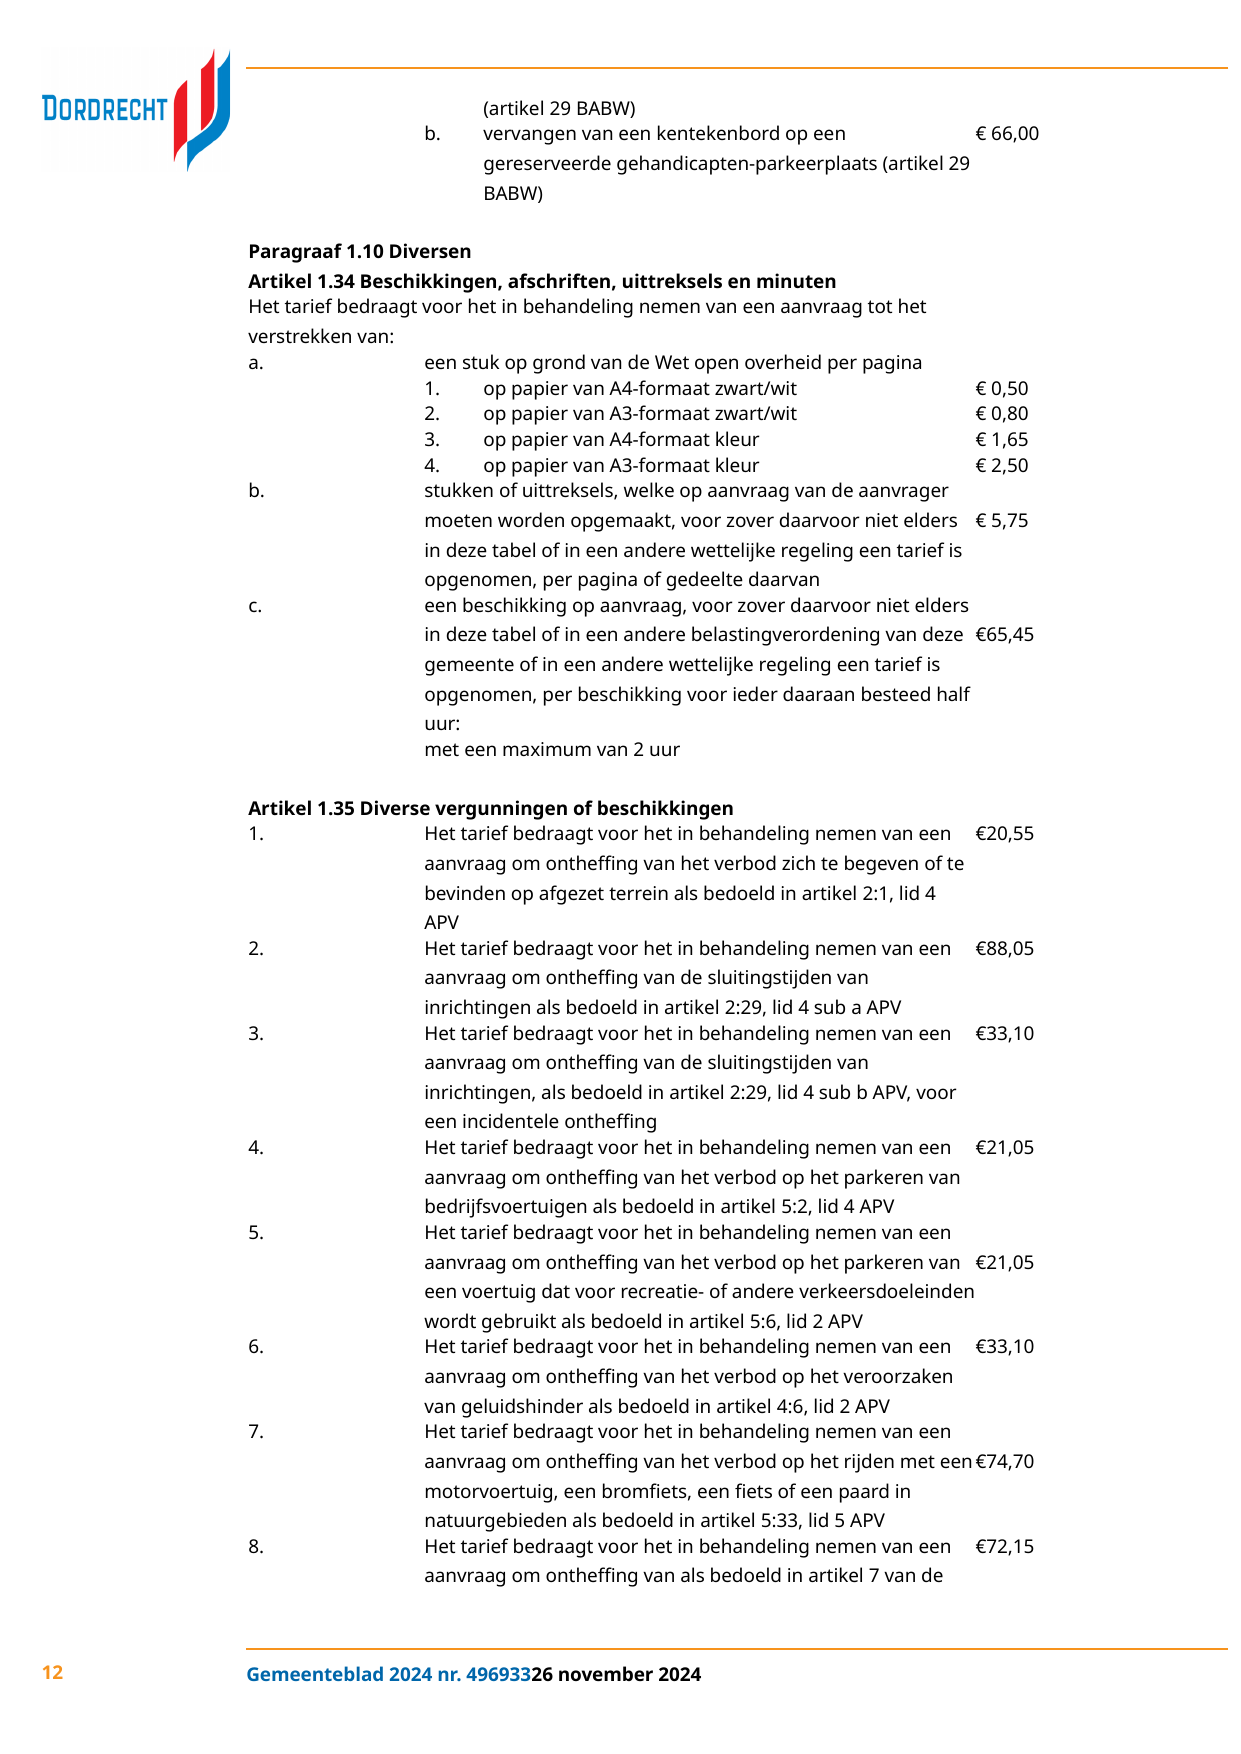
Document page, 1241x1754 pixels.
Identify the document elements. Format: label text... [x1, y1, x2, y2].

table_cell [248, 452, 424, 478]
table_header [975, 795, 1152, 821]
table_cell Het tarief bedraagt voor het in behandeling nemen van een aanvraag om ontheffing van als bedoeld in artikel 7 van de [424, 1533, 975, 1588]
table_cell €33,10 [975, 1334, 1152, 1419]
table_cell Het tarief bedraagt voor het in behandeling nemen van een aanvraag om ontheffing van het verbod zich te begeven of te bevinden op afgezet terrein als bedoeld in artikel 2:1, lid 4 APV [424, 821, 975, 935]
table_cell Het tarief bedraagt voor het in behandeling nemen van een aanvraag om ontheffing van het verbod op het rijden met een motorvoertuig, een bromfiets, een fiets of een paard in natuurgebieden als bedoeld in artikel 5:33, lid 5 APV [424, 1419, 975, 1533]
table_cell [975, 736, 1152, 762]
table_cell Het tarief bedraagt voor het in behandeling nemen van een aanvraag tot het verstrekken van: [248, 294, 975, 349]
table_cell €21,05 [975, 1134, 1152, 1219]
table_cell [248, 400, 424, 426]
table_cell [975, 95, 1152, 121]
table_header Artikel 1.34 Beschikkingen, afschriften, uittreksels en minuten [248, 268, 975, 294]
table_cell 8. [248, 1533, 424, 1588]
table_cell 6. [248, 1334, 424, 1419]
table_cell € 1,65 [975, 426, 1152, 452]
table_cell 4. [248, 1134, 424, 1219]
table_cell € 2,50 [975, 452, 1152, 478]
table_cell stukken of uittreksels, welke op aanvraag van de aanvrager moeten worden opgemaakt, voor zover daarvoor niet elders in deze tabel of in een andere wettelijke regeling een tarief is opgenomen, per pagina of gedeelte daarvan [424, 478, 975, 592]
table_cell a. [248, 349, 424, 375]
table_cell op papier van A3-formaat zwart/wit [424, 400, 975, 426]
table_cell €33,10 [975, 1020, 1152, 1134]
table_cell €88,05 [975, 935, 1152, 1020]
text Paragraaf 1.10 Diversen [248, 238, 1152, 264]
table_cell Het tarief bedraagt voor het in behandeling nemen van een aanvraag om ontheffing van de sluitingstijden van inrichtingen, als bedoeld in artikel 2:29, lid 4 sub b APV, voor een incidentele ontheffing [424, 1020, 975, 1134]
table_cell [248, 426, 424, 452]
table_cell € 0,50 [975, 375, 1152, 400]
table_cell 1. [248, 821, 424, 935]
table_cell 3. [248, 1020, 424, 1134]
picture [41, 47, 231, 172]
table_cell 5. [248, 1219, 424, 1334]
table_cell op papier van A3-formaat kleur [424, 452, 975, 478]
table_cell een beschikking op aanvraag, voor zover daarvoor niet elders in deze tabel of in een andere belastingverordening van deze gemeente of in een andere wettelijke regeling een tarief is opgenomen, per beschikking voor ieder daaraan besteed half uur: [424, 592, 975, 736]
table_cell € 66,00 [975, 121, 1152, 205]
table_cell (artikel 29 BABW) [424, 95, 975, 121]
table_cell €21,05 [975, 1219, 1152, 1334]
table_cell €74,70 [975, 1419, 1152, 1533]
table_cell Het tarief bedraagt voor het in behandeling nemen van een aanvraag om ontheffing van de sluitingstijden van inrichtingen als bedoeld in artikel 2:29, lid 4 sub a APV [424, 935, 975, 1020]
table_header Artikel 1.35 Diverse vergunningen of beschikkingen [248, 795, 975, 821]
table_cell [248, 95, 424, 121]
table_cell [975, 294, 1152, 349]
table_header [975, 268, 1152, 294]
table_cell [248, 375, 424, 400]
table_cell vervangen van een kentekenbord op een gereserveerde gehandicapten-parkeerplaats (artikel 29 BABW) [424, 121, 975, 205]
table_cell 2. [248, 935, 424, 1020]
table_cell met een maximum van 2 uur [424, 736, 975, 762]
table_cell [248, 736, 424, 762]
table_cell Het tarief bedraagt voor het in behandeling nemen van een aanvraag om ontheffing van het verbod op het parkeren van bedrijfsvoertuigen als bedoeld in artikel 5:2, lid 4 APV [424, 1134, 975, 1219]
table_cell op papier van A4-formaat kleur [424, 426, 975, 452]
table_cell Het tarief bedraagt voor het in behandeling nemen van een aanvraag om ontheffing van het verbod op het parkeren van een voertuig dat voor recreatie- of andere verkeersdoeleinden wordt gebruikt als bedoeld in artikel 5:6, lid 2 APV [424, 1219, 975, 1334]
table_cell 7. [248, 1419, 424, 1533]
table_cell Het tarief bedraagt voor het in behandeling nemen van een aanvraag om ontheffing van het verbod op het veroorzaken van geluidshinder als bedoeld in artikel 4:6, lid 2 APV [424, 1334, 975, 1419]
table_cell [975, 349, 1152, 375]
table_cell c. [248, 592, 424, 736]
table_cell een stuk op grond van de Wet open overheid per pagina [424, 349, 975, 375]
table_cell € 5,75 [975, 478, 1152, 592]
table_cell b. [248, 478, 424, 592]
table_cell €20,55 [975, 821, 1152, 935]
table_cell €65,45 [975, 592, 1152, 736]
table_cell € 0,80 [975, 400, 1152, 426]
table_cell €72,15 [975, 1533, 1152, 1588]
table_cell [248, 121, 424, 205]
table_cell op papier van A4-formaat zwart/wit [424, 375, 975, 400]
